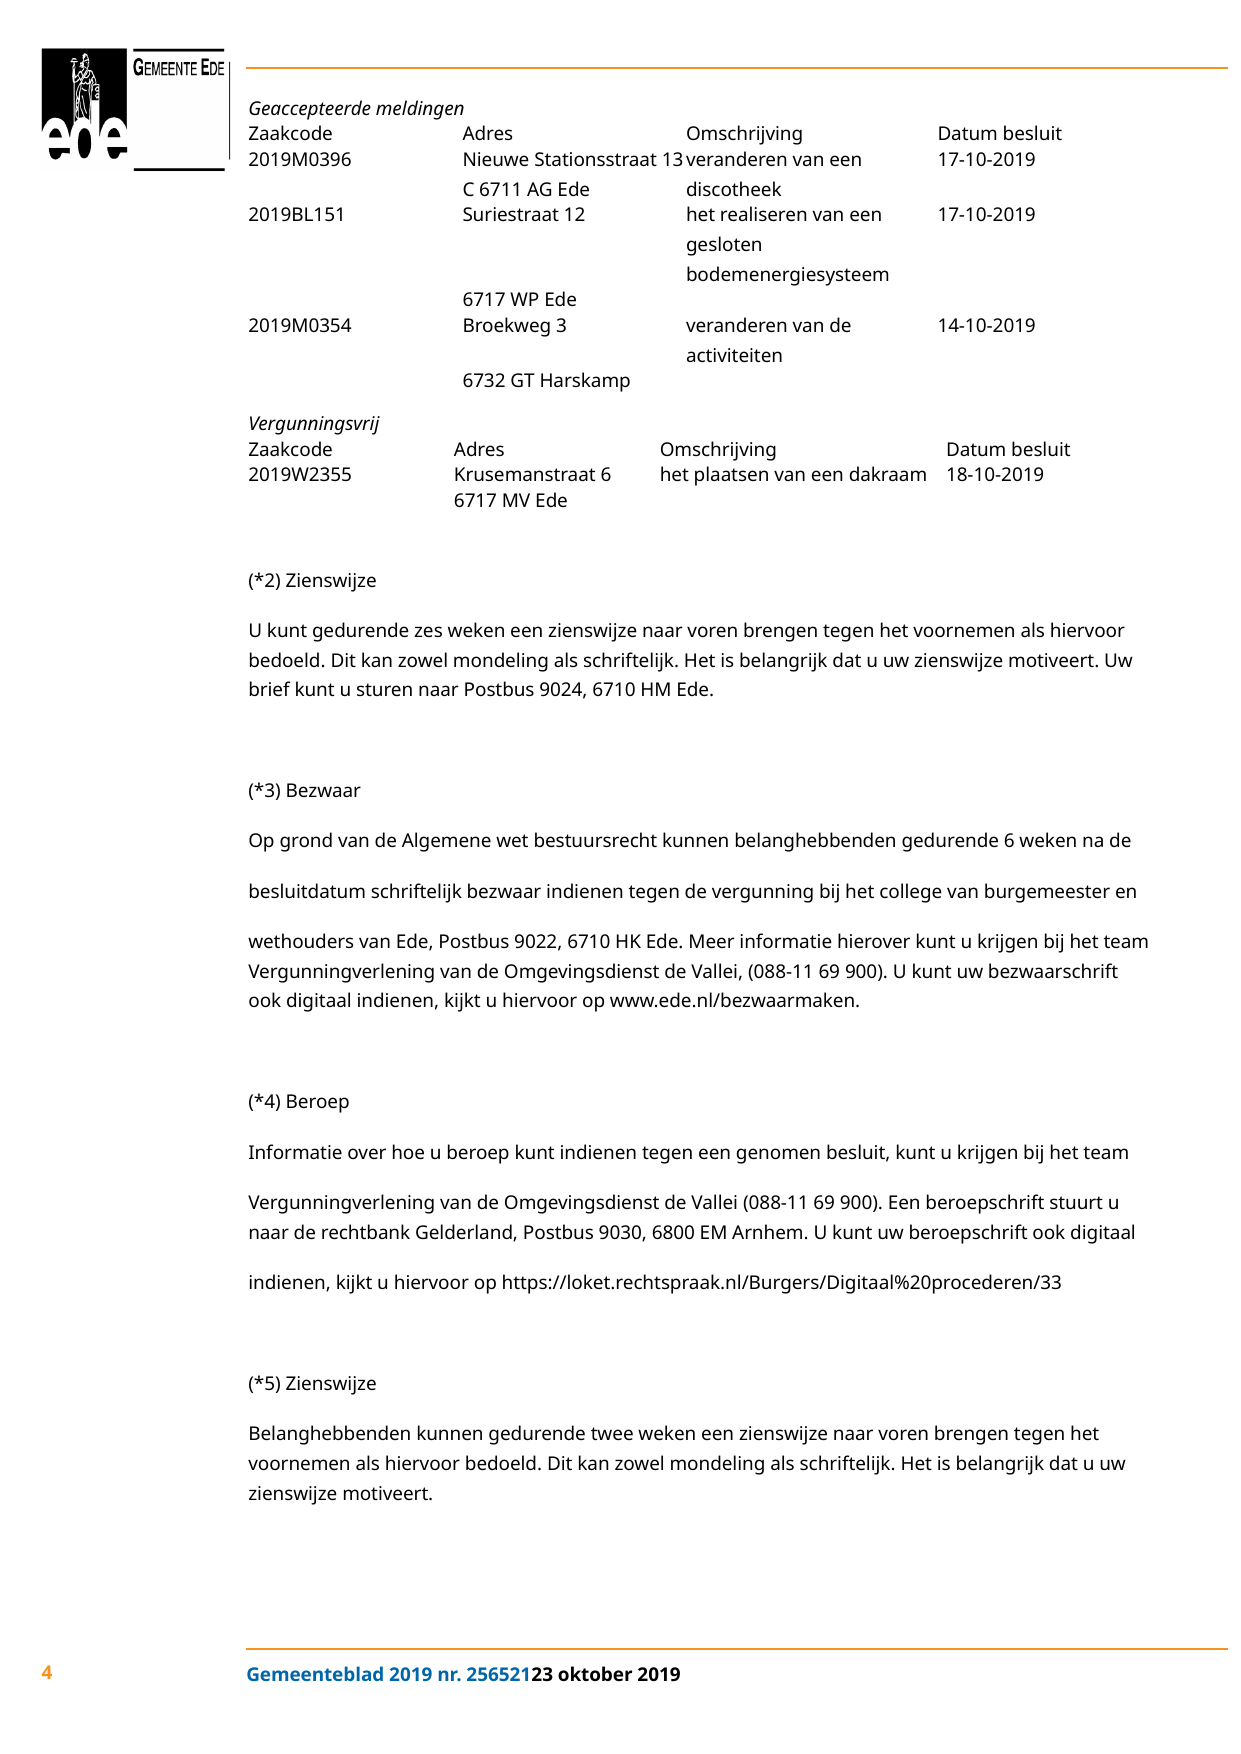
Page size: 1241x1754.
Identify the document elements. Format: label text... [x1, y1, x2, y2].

table_cell Broekweg 3 [462, 312, 686, 368]
text Op grond van de Algemene wet bestuursrecht kunnen belanghebbenden gedurende 6 weken na de [248, 828, 1152, 853]
table_cell [686, 368, 937, 393]
table_cell 2019W2355 [248, 462, 454, 487]
text Informatie over hoe u beroep kunt indienen tegen een genomen besluit, kunt u krijgen bij het team [248, 1139, 1152, 1164]
table_cell 2019BL151 [248, 202, 462, 287]
text (*3) Bezwaar [248, 777, 1152, 803]
table_header Zaakcode [248, 121, 462, 146]
table_cell 14-10-2019 [937, 312, 1152, 368]
table_cell 2019M0396 [248, 146, 462, 202]
table_header Datum besluit [946, 436, 1152, 462]
table_cell het plaatsen van een dakraam [660, 462, 946, 487]
table_cell Nieuwe Stationsstraat 13 C 6711 AG Ede [462, 146, 686, 202]
table_cell veranderen van een discotheek [686, 146, 937, 202]
text (*4) Beroep [248, 1088, 1152, 1114]
table_cell [248, 488, 454, 513]
table_cell 2019M0354 [248, 312, 462, 368]
table_cell [937, 368, 1152, 393]
text Vergunningsvrij [248, 410, 1152, 436]
table_cell [248, 287, 462, 312]
table_cell [660, 488, 946, 513]
table_cell Krusemanstraat 6 [454, 462, 659, 487]
text indienen, kijkt u hiervoor op https://loket.rechtspraak.nl/Burgers/Digitaal%20procederen/33 [248, 1269, 1152, 1295]
table_header Adres [462, 121, 686, 146]
table_cell veranderen van de activiteiten [686, 312, 937, 368]
table_cell het realiseren van een gesloten bodemenergiesysteem [686, 202, 937, 287]
table_cell 17-10-2019 [937, 202, 1152, 287]
text (*5) Zienswijze [248, 1370, 1152, 1396]
text Belanghebbenden kunnen gedurende twee weken een zienswijze naar voren brengen tegen het voornemen als hiervoor bedoeld. Dit kan zowel mondeling als schriftelijk. Het is belangrijk dat u uw zienswijze motiveert. [248, 1421, 1152, 1505]
table_header Adres [454, 436, 659, 462]
table_cell [686, 287, 937, 312]
table_cell [946, 488, 1152, 513]
text wethouders van Ede, Postbus 9022, 6710 HK Ede. Meer informatie hierover kunt u krijgen bij het team Vergunningverlening van de Omgevingsdienst de Vallei, (088-11 69 900). U kunt uw bezwaarschrift ook digitaal indienen, kijkt u hiervoor op www.ede.nl/bezwaarmaken. [248, 928, 1152, 1013]
table_cell 17-10-2019 [937, 146, 1152, 202]
table_header Zaakcode [248, 436, 454, 462]
table_cell [248, 368, 462, 393]
table_cell 6717 WP Ede [462, 287, 686, 312]
text besluitdatum schriftelijk bezwaar indienen tegen de vergunning bij het college van burgemeester en [248, 878, 1152, 904]
table_header Omschrijving [686, 121, 937, 146]
table_cell 18-10-2019 [946, 462, 1152, 487]
table_header Datum besluit [937, 121, 1152, 146]
table_cell 6732 GT Harskamp [462, 368, 686, 393]
table_cell 6717 MV Ede [454, 488, 659, 513]
text U kunt gedurende zes weken een zienswijze naar voren brengen tegen het voornemen als hiervoor bedoeld. Dit kan zowel mondeling als schriftelijk. Het is belangrijk dat u uw zienswijze motiveert. Uw brief kunt u sturen naar Postbus 9024, 6710 HM Ede. [248, 617, 1152, 702]
table_cell Suriestraat 12 [462, 202, 686, 287]
table_header Omschrijving [660, 436, 946, 462]
text Vergunningverlening van de Omgevingsdienst de Vallei (088-11 69 900). Een beroepschrift stuurt u naar de rechtbank Gelderland, Postbus 9030, 6800 EM Arnhem. U kunt uw beroepschrift ook digitaal [248, 1189, 1152, 1244]
text (*2) Zienswijze [248, 567, 1152, 592]
table_cell [937, 287, 1152, 312]
text Geaccepteerde meldingen [248, 95, 1152, 121]
picture [41, 47, 231, 172]
